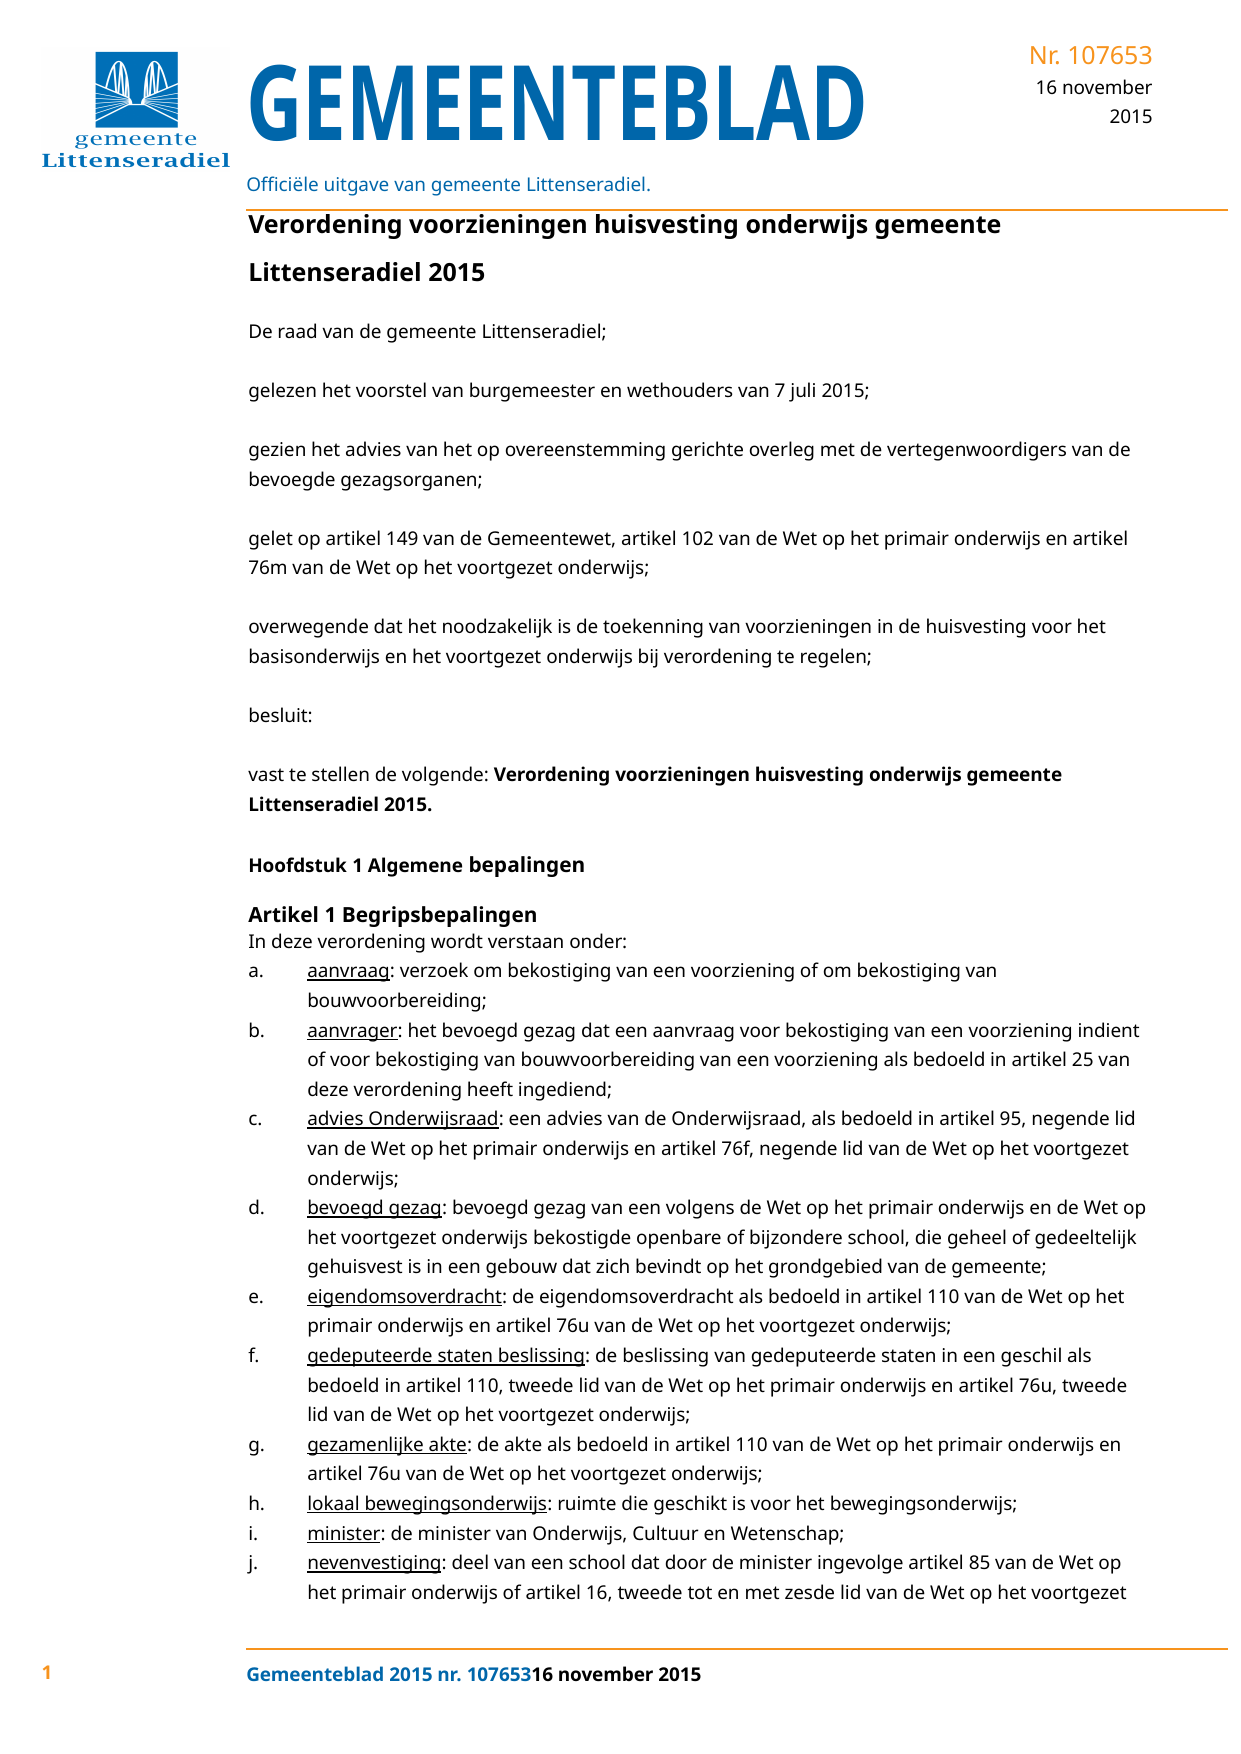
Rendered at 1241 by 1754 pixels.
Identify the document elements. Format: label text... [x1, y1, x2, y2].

text besluit: [248, 702, 1152, 728]
text Verordening voorzieningen huisvesting onderwijs gemeente Littenseradiel 2015 [248, 211, 1152, 288]
list minister: de minister van Onderwijs, Cultuur en Wetenschap; [248, 1520, 1152, 1546]
list gedeputeerde staten beslissing: de beslissing van gedeputeerde staten in een geschil als bedoeld in artikel 110, tweede lid van de Wet op het primair onderwijs en artikel 76u, tweede lid van de Wet op het voortgezet onderwijs; [248, 1342, 1152, 1427]
text Hoofdstuk 1 Algemene bepalingen [248, 850, 1152, 879]
list gezamenlijke akte: de akte als bedoeld in artikel 110 van de Wet op het primair onderwijs en artikel 76u van de Wet op het voortgezet onderwijs; [248, 1431, 1152, 1486]
text In deze verordening wordt verstaan onder: [248, 928, 1152, 954]
list aanvraag: verzoek om bekostiging van een voorziening of om bekostiging van bouwvoorbereiding; [248, 958, 1152, 1013]
list aanvrager: het bevoegd gezag dat een aanvraag voor bekostiging van een voorziening indient of voor bekostiging van bouwvoorbereiding van een voorziening als bedoeld in artikel 25 van deze verordening heeft ingediend; [248, 1017, 1152, 1102]
picture [41, 47, 231, 172]
list bevoegd gezag: bevoegd gezag van een volgens de Wet op het primair onderwijs en de Wet op het voortgezet onderwijs bekostigde openbare of bijzondere school, die geheel of gedeeltelijk gehuisvest is in een gebouw dat zich bevindt op het grondgebied van de gemeente; [248, 1194, 1152, 1279]
list nevenvestiging: deel van een school dat door de minister ingevolge artikel 85 van de Wet op het primair onderwijs of artikel 16, tweede tot en met zesde lid van de Wet op het voortgezet [248, 1549, 1152, 1605]
text overwegende dat het noodzakelijk is de toekenning van voorzieningen in de huisvesting voor het basisonderwijs en het voortgezet onderwijs bij verordening te regelen; [248, 614, 1152, 669]
text gelezen het voorstel van burgemeester en wethouders van 7 juli 2015; [248, 377, 1152, 403]
list eigendomsoverdracht: de eigendomsoverdracht als bedoeld in artikel 110 van de Wet op het primair onderwijs en artikel 76u van de Wet op het voortgezet onderwijs; [248, 1283, 1152, 1338]
text De raad van de gemeente Littenseradiel; [248, 318, 1152, 344]
list lokaal bewegingsonderwijs: ruimte die geschikt is voor het bewegingsonderwijs; [248, 1490, 1152, 1516]
text gezien het advies van het op overeenstemming gerichte overleg met de vertegenwoordigers van de bevoegde gezagsorganen; [248, 436, 1152, 492]
list advies Onderwijsraad: een advies van de Onderwijsraad, als bedoeld in artikel 95, negende lid van de Wet op het primair onderwijs en artikel 76f, negende lid van de Wet op het voortgezet onderwijs; [248, 1106, 1152, 1191]
text vast te stellen de volgende: Verordening voorzieningen huisvesting onderwijs gemeente Littenseradiel 2015. [248, 762, 1152, 817]
text gelet op artikel 149 van de Gemeentewet, artikel 102 van de Wet op het primair onderwijs en artikel 76m van de Wet op het voortgezet onderwijs; [248, 525, 1152, 580]
text Artikel 1 Begripsbepalingen [248, 900, 1152, 928]
